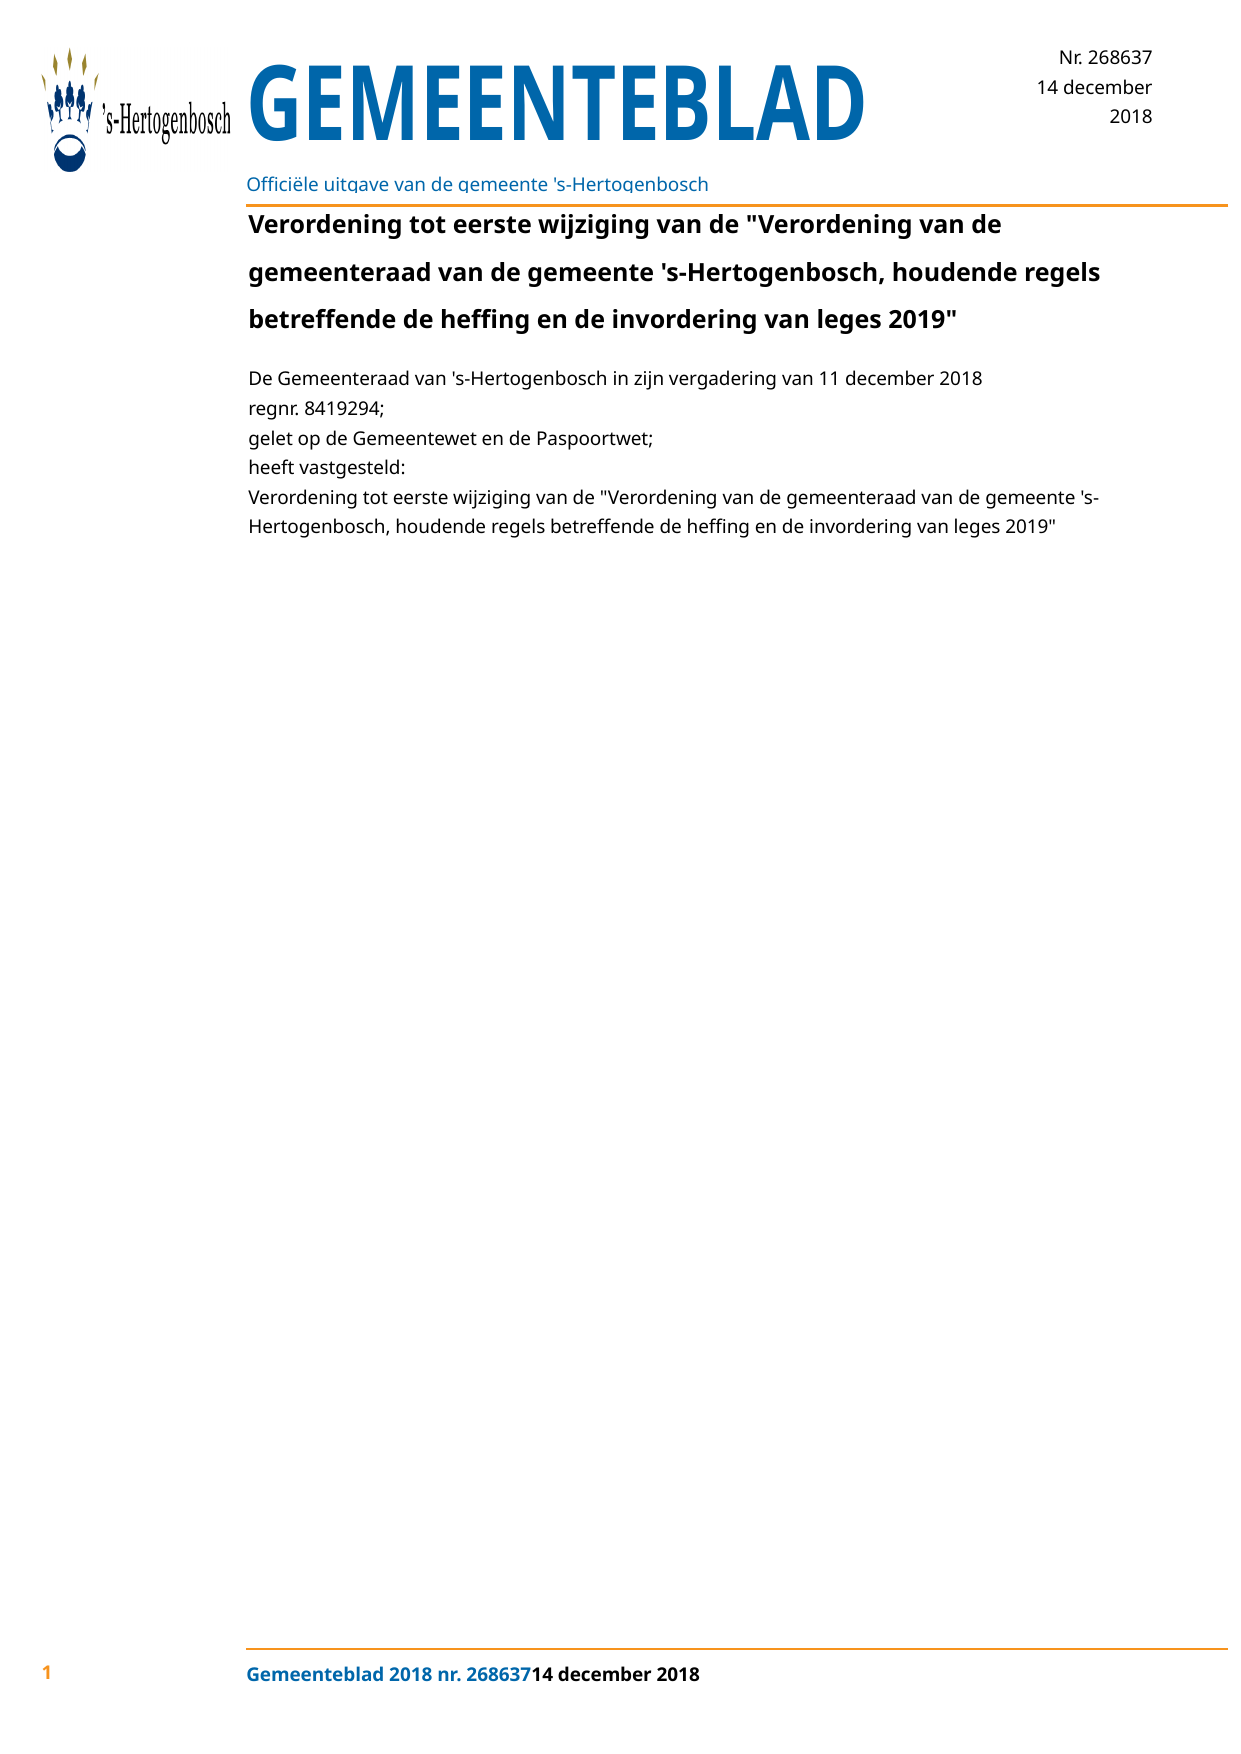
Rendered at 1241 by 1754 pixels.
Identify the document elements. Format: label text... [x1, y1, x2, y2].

text heeft vastgesteld: [248, 454, 1152, 480]
text gelet op de Gemeentewet en de Paspoortwet; [248, 425, 1152, 450]
picture [41, 47, 231, 172]
text regnr. 8419294; [248, 395, 1152, 421]
text Verordening tot eerste wijziging van de "Verordening van de gemeenteraad van de gemeente 's-Hertogenbosch, houdende regels betreffende de heffing en de invordering van leges 2019" [248, 207, 1152, 336]
text Verordening tot eerste wijziging van de "Verordening van de gemeenteraad van de gemeente 's-Hertogenbosch, houdende regels betreffende de heffing en de invordering van leges 2019" [248, 484, 1152, 539]
text De Gemeenteraad van 's-Hertogenbosch in zijn vergadering van 11 december 2018 [248, 366, 1152, 391]
